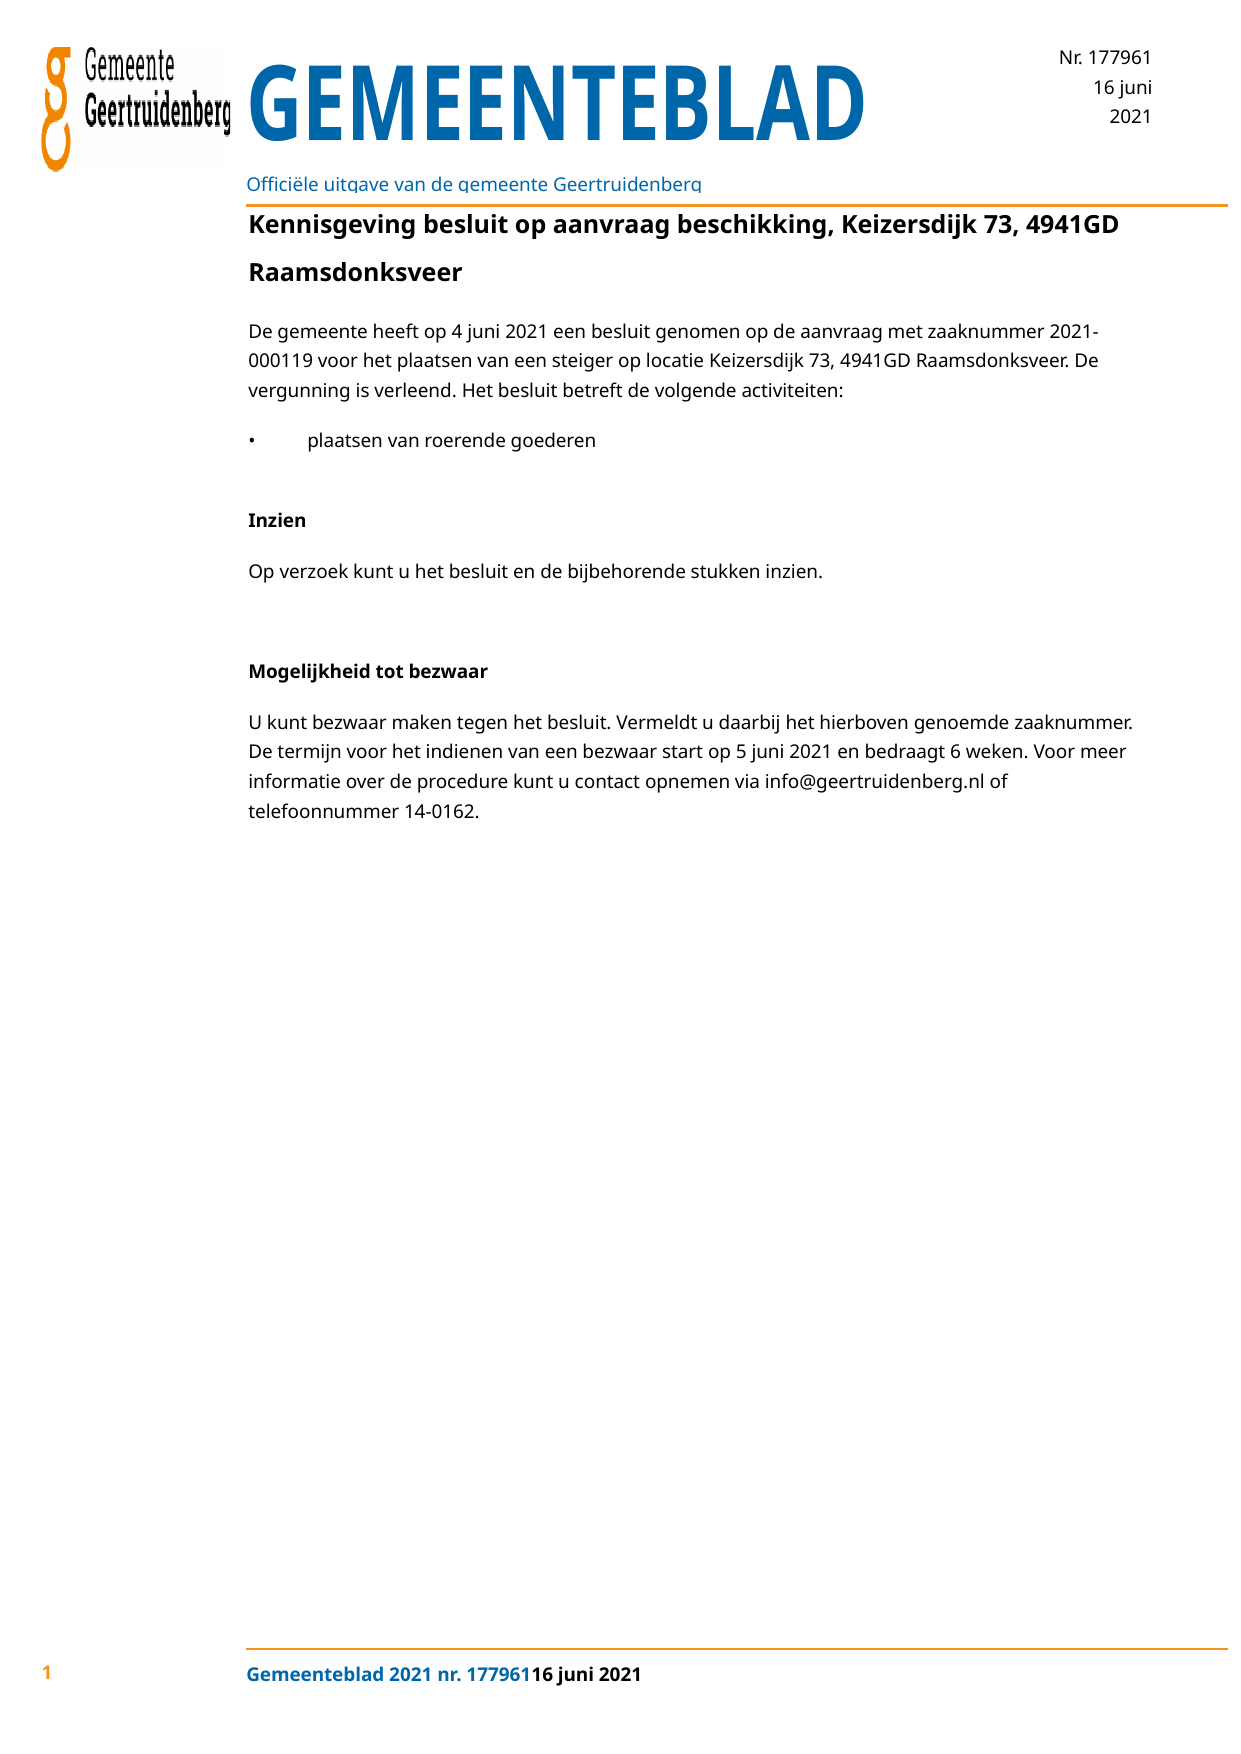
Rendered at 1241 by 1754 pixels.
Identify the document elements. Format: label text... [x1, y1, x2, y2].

text Mogelijkheid tot bezwaar [248, 659, 1152, 684]
text De gemeente heeft op 4 juni 2021 een besluit genomen op de aanvraag met zaaknummer 2021-000119 voor het plaatsen van een steiger op locatie Keizersdijk 73, 4941GD Raamsdonksveer. De vergunning is verleend. Het besluit betreft de volgende activiteiten: [248, 318, 1152, 403]
text Inzien [248, 507, 1152, 533]
list plaatsen van roerende goederen [248, 427, 1152, 453]
text U kunt bezwaar maken tegen het besluit. Vermeldt u daarbij het hierboven genoemde zaaknummer. De termijn voor het indienen van een bezwaar start op 5 juni 2021 en bedraagt 6 weken. Voor meer informatie over de procedure kunt u contact opnemen via info@geertruidenberg.nl of telefoonnummer 14-0162. [248, 709, 1152, 824]
text Kennisgeving besluit op aanvraag beschikking, Keizersdijk 73, 4941GD Raamsdonksveer [248, 207, 1152, 288]
picture [41, 47, 231, 172]
text Op verzoek kunt u het besluit en de bijbehorende stukken inzien. [248, 558, 1152, 584]
